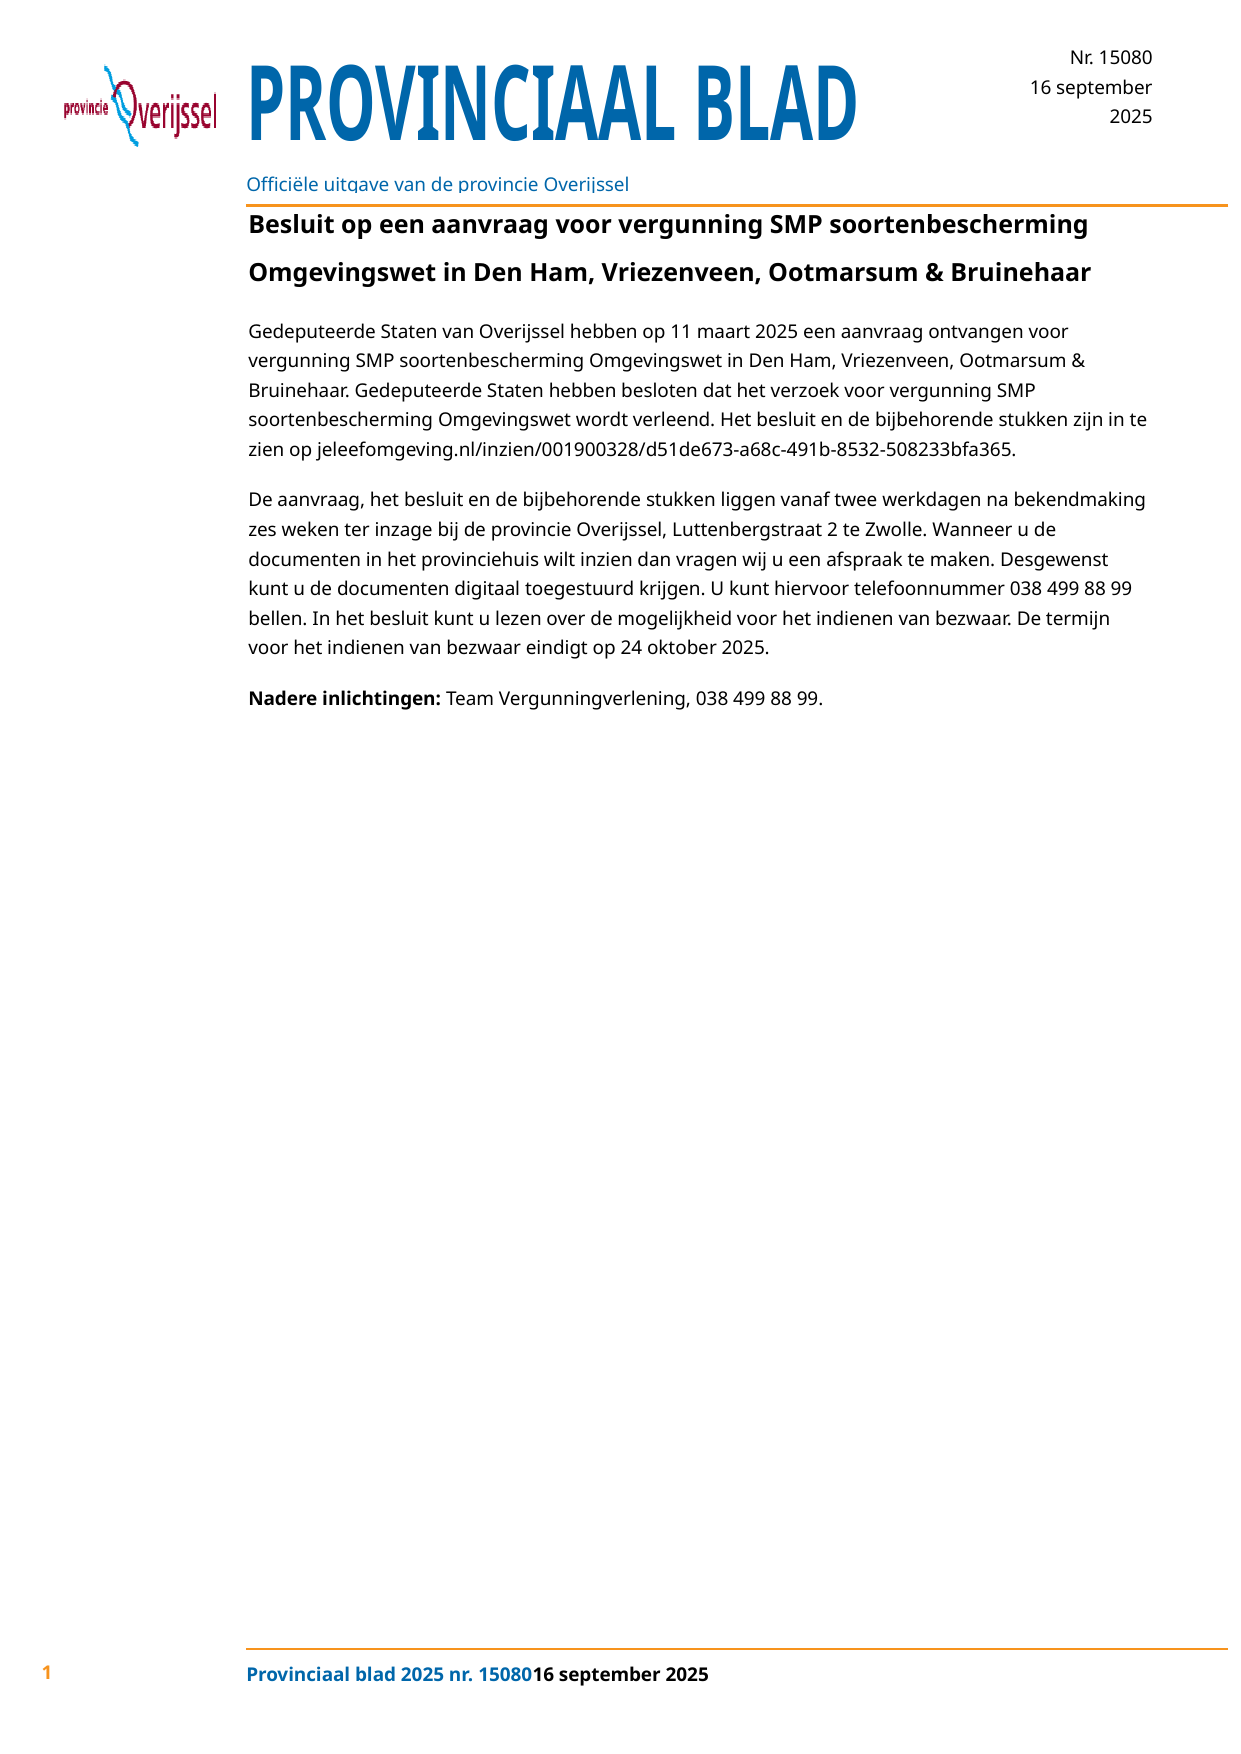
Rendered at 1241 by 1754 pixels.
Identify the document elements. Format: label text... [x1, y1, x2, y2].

picture [41, 47, 231, 172]
text Besluit op een aanvraag voor vergunning SMP soortenbescherming Omgevingswet in Den Ham, Vriezenveen, Ootmarsum & Bruinehaar [248, 207, 1152, 288]
text Gedeputeerde Staten van Overijssel hebben op 11 maart 2025 een aanvraag ontvangen voor vergunning SMP soortenbescherming Omgevingswet in Den Ham, Vriezenveen, Ootmarsum & Bruinehaar. Gedeputeerde Staten hebben besloten dat het verzoek voor vergunning SMP soortenbescherming Omgevingswet wordt verleend. Het besluit en de bijbehorende stukken zijn in te zien op jeleefomgeving.nl/inzien/001900328/d51de673-a68c-491b-8532-508233bfa365. [248, 318, 1152, 462]
text Nadere inlichtingen: Team Vergunningverlening, 038 499 88 99. [248, 685, 1152, 711]
text De aanvraag, het besluit en de bijbehorende stukken liggen vanaf twee werkdagen na bekendmaking zes weken ter inzage bij de provincie Overijssel, Luttenbergstraat 2 te Zwolle. Wanneer u de documenten in het provinciehuis wilt inzien dan vragen wij u een afspraak te maken. Desgewenst kunt u de documenten digitaal toegestuurd krijgen. U kunt hiervoor telefoonnummer 038 499 88 99 bellen. In het besluit kunt u lezen over de mogelijkheid voor het indienen van bezwaar. De termijn voor het indienen van bezwaar eindigt op 24 oktober 2025. [248, 487, 1152, 660]
